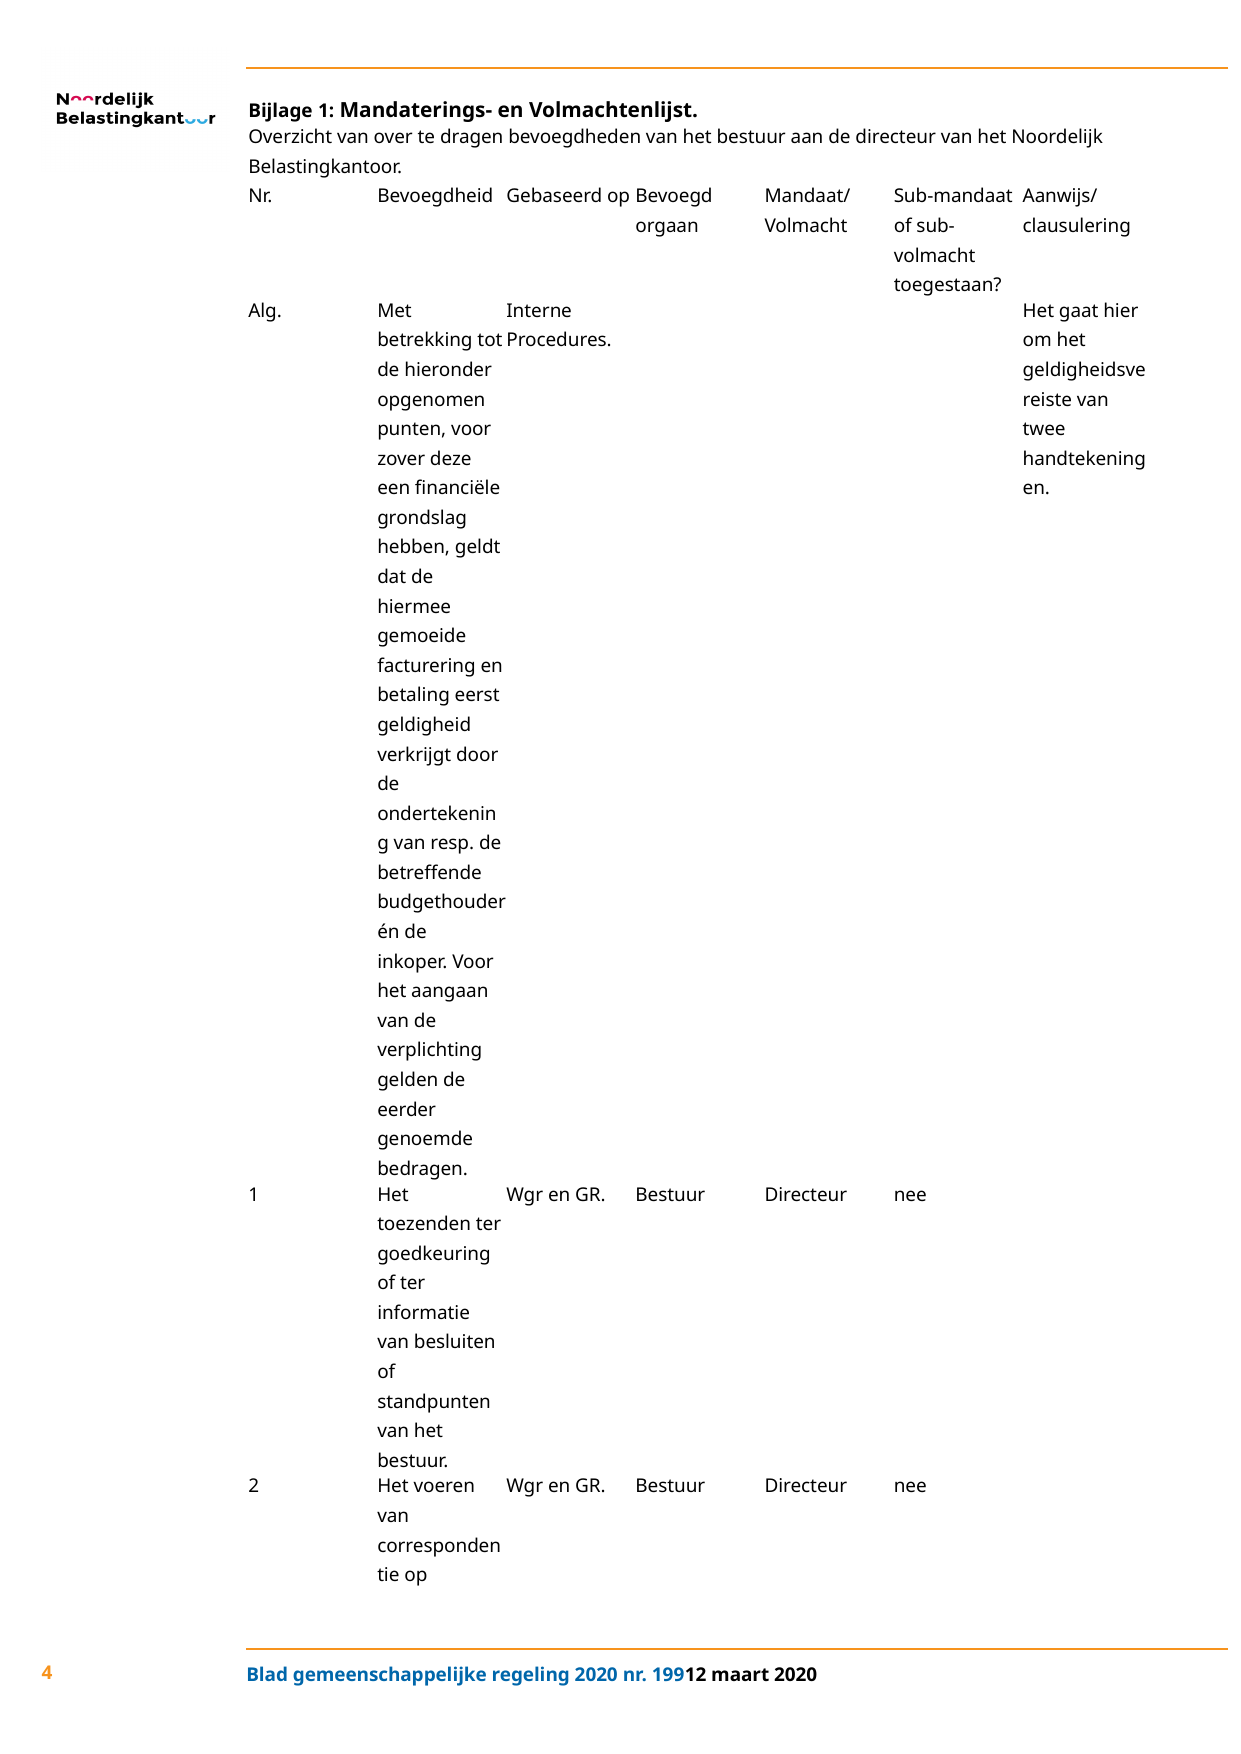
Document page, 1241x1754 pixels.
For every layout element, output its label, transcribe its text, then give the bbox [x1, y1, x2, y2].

table_header Mandaat/ Volmacht [764, 183, 893, 297]
table_cell [894, 297, 1022, 1181]
table_cell Wgr en GR. [506, 1181, 635, 1473]
table_cell Interne Procedures. [506, 297, 635, 1181]
table_cell Directeur [764, 1181, 893, 1473]
table_cell Bestuur [635, 1473, 764, 1587]
table_header Bevoegdheid [377, 183, 506, 297]
table_cell 1 [248, 1181, 377, 1473]
text Bijlage 1: Mandaterings- en Volmachtenlijst. [248, 95, 1152, 123]
table_cell 2 [248, 1473, 377, 1587]
table_cell Alg. [248, 297, 377, 1181]
table_cell Het toezenden ter goedkeuring of ter informatie van besluiten of standpunten van het bestuur. [377, 1181, 506, 1473]
table_cell Met betrekking tot de hieronder opgenomen punten, voor zover deze een financiële grondslag hebben, geldt dat de hiermee gemoeide facturering en betaling eerst geldigheid verkrijgt door de ondertekening van resp. de betreffende budgethouder én de inkoper. Voor het aangaan van de verplichting gelden de eerder genoemde bedragen. [377, 297, 506, 1181]
table_cell [1023, 1181, 1152, 1473]
table_cell Wgr en GR. [506, 1473, 635, 1587]
table_cell nee [894, 1473, 1022, 1587]
table_header Sub-mandaat of sub- volmacht toegestaan? [894, 183, 1022, 297]
table_cell Directeur [764, 1473, 893, 1587]
table_cell [635, 297, 764, 1181]
table_cell Het gaat hier om het geldigheidsvereiste van twee handtekeningen. [1023, 297, 1152, 1181]
table_cell Bestuur [635, 1181, 764, 1473]
table_header Bevoegd orgaan [635, 183, 764, 297]
table_cell Het voeren van correspondentie op [377, 1473, 506, 1587]
table_cell [1023, 1473, 1152, 1587]
table_header Nr. [248, 183, 377, 297]
table_cell nee [894, 1181, 1022, 1473]
picture [41, 47, 231, 172]
text Overzicht van over te dragen bevoegdheden van het bestuur aan de directeur van het Noordelijk Belastingkantoor. [248, 123, 1152, 179]
table_header Gebaseerd op [506, 183, 635, 297]
table_cell [764, 297, 893, 1181]
table_header Aanwijs/clausulering [1023, 183, 1152, 297]
